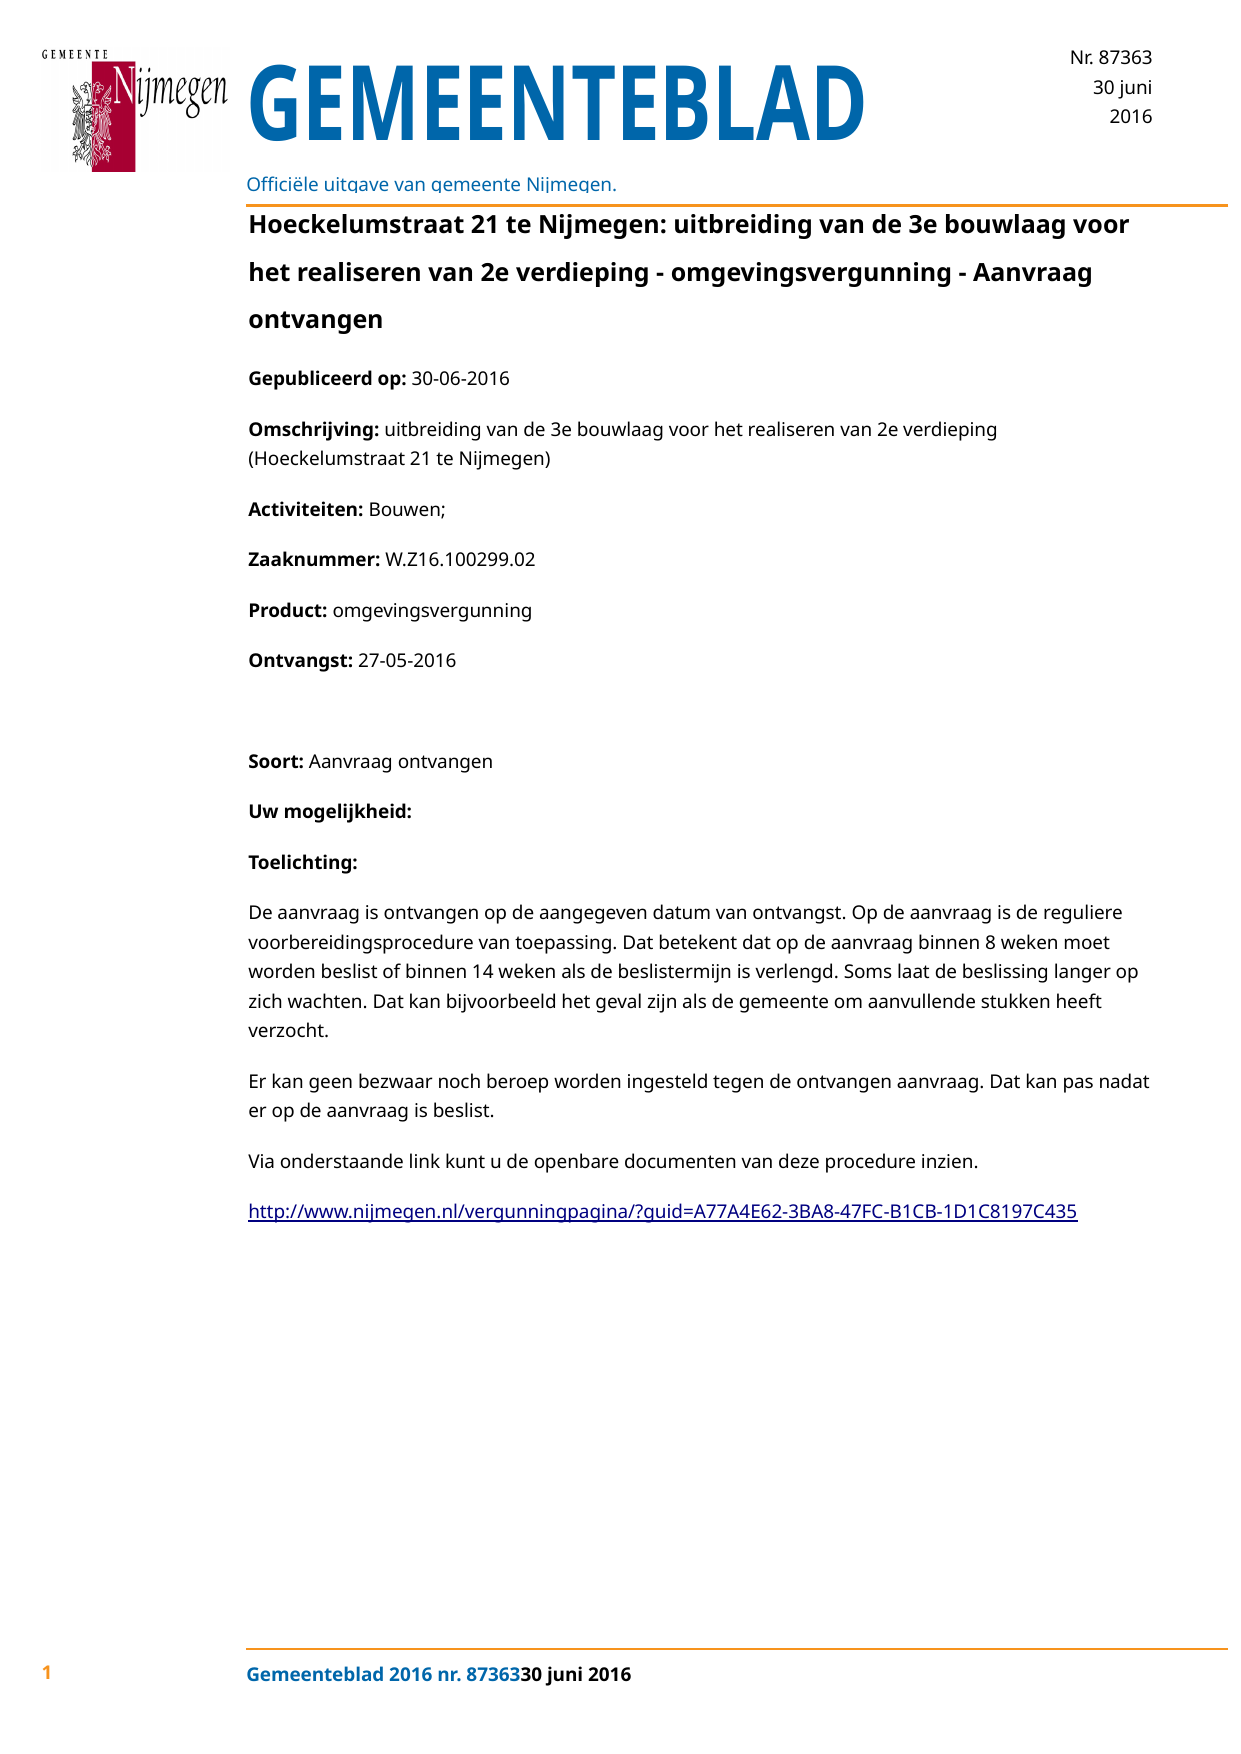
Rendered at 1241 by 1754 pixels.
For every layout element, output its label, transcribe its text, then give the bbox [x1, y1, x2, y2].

text Ontvangst: 27-05-2016 [248, 647, 1152, 673]
text http://www.nijmegen.nl/vergunningpagina/?guid=A77A4E62-3BA8-47FC-B1CB-1D1C8197C435 [248, 1198, 1152, 1224]
picture [41, 47, 231, 172]
text Soort: Aanvraag ontvangen [248, 748, 1152, 774]
text Omschrijving: uitbreiding van de 3e bouwlaag voor het realiseren van 2e verdieping (Hoeckelumstraat 21 te Nijmegen) [248, 416, 1152, 471]
text Via onderstaande link kunt u de openbare documenten van deze procedure inzien. [248, 1148, 1152, 1174]
text De aanvraag is ontvangen op de aangegeven datum van ontvangst. Op de aanvraag is de reguliere voorbereidingsprocedure van toepassing. Dat betekent dat op de aanvraag binnen 8 weken moet worden beslist of binnen 14 weken als de beslistermijn is verlengd. Soms laat de beslissing langer op zich wachten. Dat kan bijvoorbeeld het geval zijn als de gemeente om aanvullende stukken heeft verzocht. [248, 899, 1152, 1043]
text Zaaknummer: W.Z16.100299.02 [248, 546, 1152, 572]
text Gepubliceerd op: 30-06-2016 [248, 366, 1152, 391]
text Activiteiten: Bouwen; [248, 496, 1152, 522]
text Product: omgevingsvergunning [248, 597, 1152, 622]
text Toelichting: [248, 849, 1152, 874]
text Er kan geen bezwaar noch beroep worden ingesteld tegen de ontvangen aanvraag. Dat kan pas nadat er op de aanvraag is beslist. [248, 1068, 1152, 1123]
text Uw mogelijkheid: [248, 798, 1152, 824]
text Hoeckelumstraat 21 te Nijmegen: uitbreiding van de 3e bouwlaag voor het realiseren van 2e verdieping - omgevingsvergunning - Aanvraag ontvangen [248, 207, 1152, 336]
